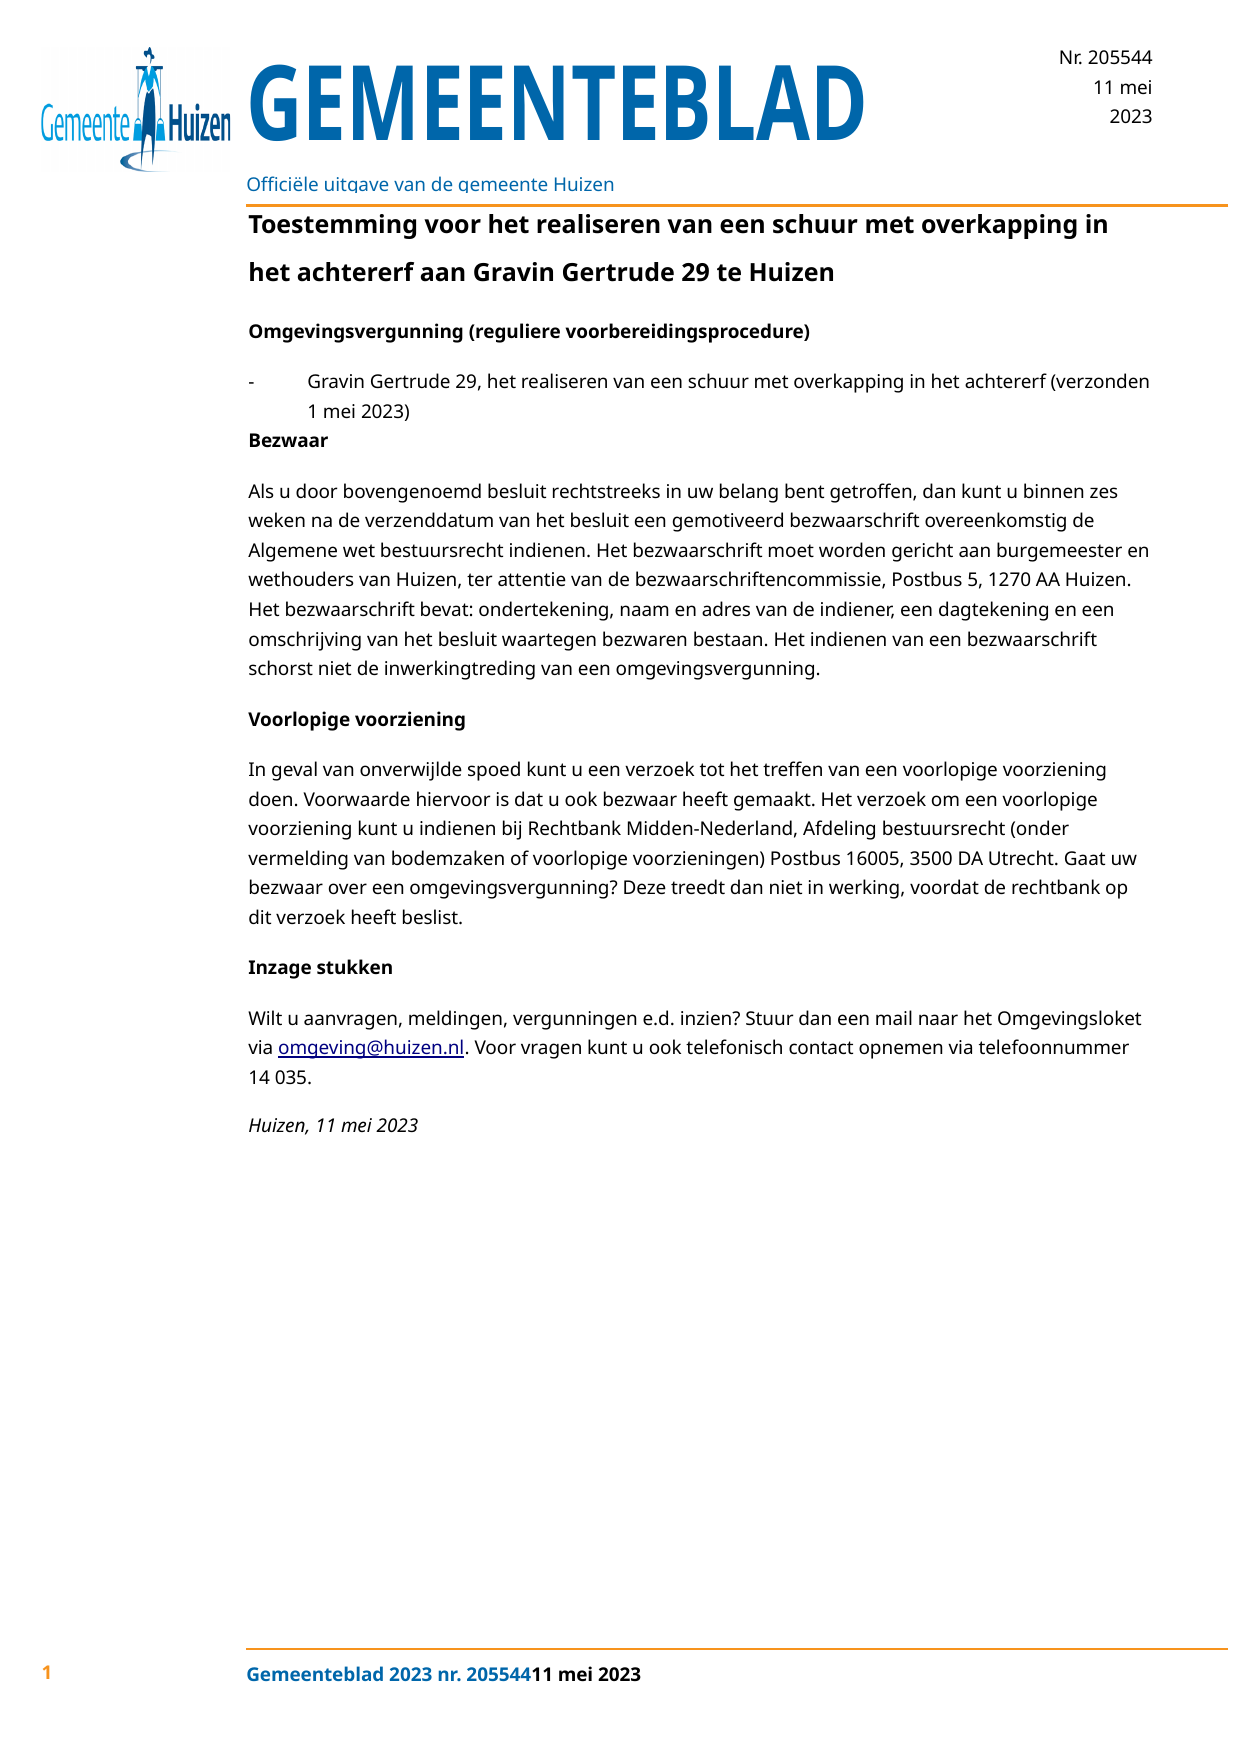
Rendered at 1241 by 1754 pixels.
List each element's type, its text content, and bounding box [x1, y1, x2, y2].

text Bezwaar [248, 427, 1152, 453]
text In geval van onverwijlde spoed kunt u een verzoek tot het treffen van een voorlopige voorziening doen. Voorwaarde hiervoor is dat u ook bezwaar heeft gemaakt. Het verzoek om een voorlopige voorziening kunt u indienen bij Rechtbank Midden-Nederland, Afdeling bestuursrecht (onder vermelding van bodemzaken of voorlopige voorzieningen) Postbus 16005, 3500 DA Utrecht. Gaat uw bezwaar over een omgevingsvergunning? Deze treedt dan niet in werking, voordat de rechtbank op dit verzoek heeft beslist. [248, 756, 1152, 930]
text Huizen, 11 mei 2023 [248, 1112, 1152, 1138]
text Toestemming voor het realiseren van een schuur met overkapping in het achtererf aan Gravin Gertrude 29 te Huizen [248, 207, 1152, 288]
picture [41, 47, 231, 172]
text Voorlopige voorziening [248, 706, 1152, 732]
list Gravin Gertrude 29, het realiseren van een schuur met overkapping in het achtererf (verzonden 1 mei 2023) [248, 368, 1152, 424]
text Inzage stukken [248, 954, 1152, 980]
text Omgevingsvergunning (reguliere voorbereidingsprocedure) [248, 318, 1152, 344]
text Als u door bovengenoemd besluit rechtstreeks in uw belang bent getroffen, dan kunt u binnen zes weken na de verzenddatum van het besluit een gemotiveerd bezwaarschrift overeenkomstig de Algemene wet bestuursrecht indienen. Het bezwaarschrift moet worden gericht aan burgemeester en wethouders van Huizen, ter attentie van de bezwaarschriftencommissie, Postbus 5, 1270 AA Huizen. Het bezwaarschrift bevat: ondertekening, naam en adres van de indiener, een dagtekening en een omschrijving van het besluit waartegen bezwaren bestaan. Het indienen van een bezwaarschrift schorst niet de inwerkingtreding van een omgevingsvergunning. [248, 478, 1152, 681]
text Wilt u aanvragen, meldingen, vergunningen e.d. inzien? Stuur dan een mail naar het Omgevingsloket via omgeving@huizen.nl. Voor vragen kunt u ook telefonisch contact opnemen via telefoonnummer 14 035. [248, 1005, 1152, 1090]
